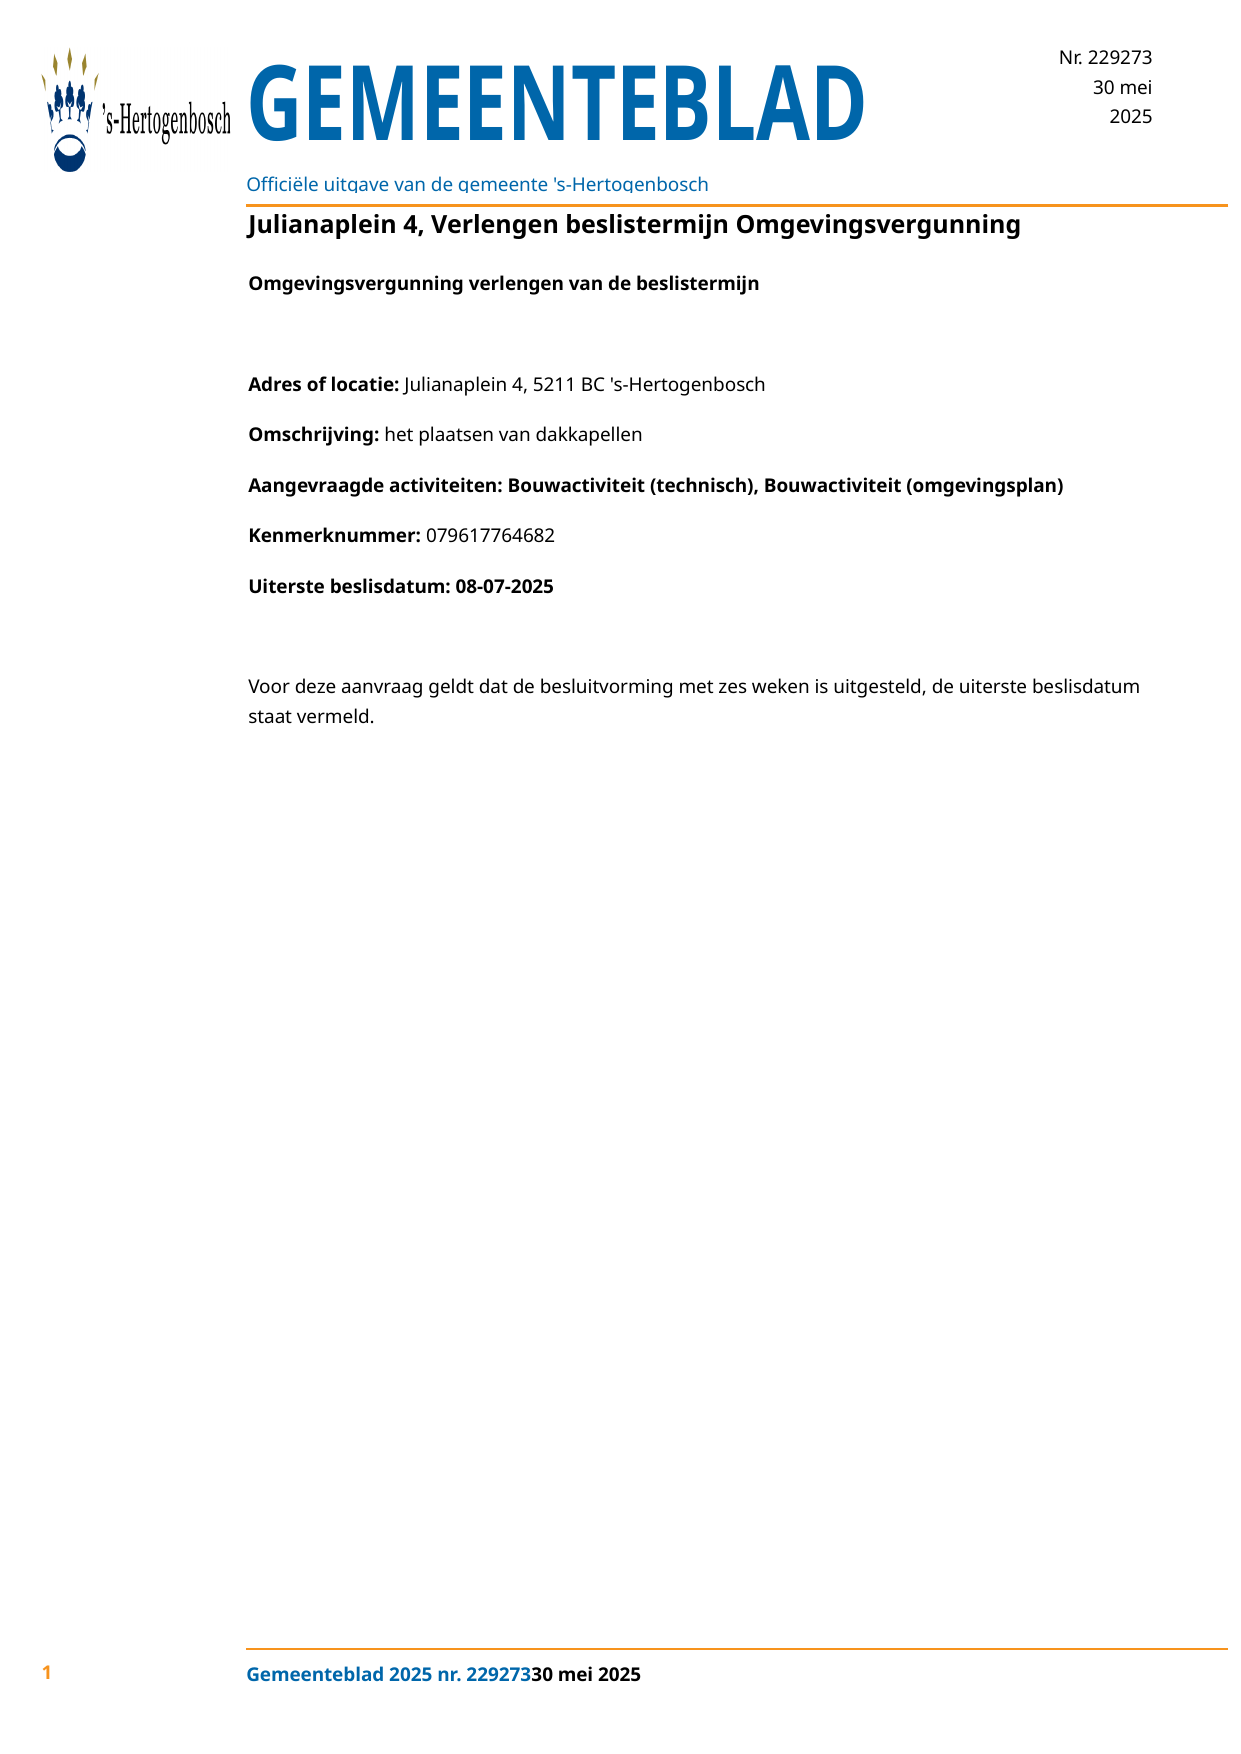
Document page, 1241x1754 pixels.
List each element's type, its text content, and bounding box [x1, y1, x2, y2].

text Omgevingsvergunning verlengen van de beslistermijn [248, 270, 1152, 296]
text Voor deze aanvraag geldt dat de besluitvorming met zes weken is uitgesteld, de uiterste beslisdatum staat vermeld. [248, 674, 1152, 729]
text Julianaplein 4, Verlengen beslistermijn Omgevingsvergunning [248, 207, 1152, 241]
text Omschrijving: het plaatsen van dakkapellen [248, 422, 1152, 447]
text Kenmerknummer: 079617764682 [248, 522, 1152, 548]
text Adres of locatie: Julianaplein 4, 5211 BC 's-Hertogenbosch [248, 371, 1152, 397]
text Aangevraagde activiteiten: Bouwactiviteit (technisch), Bouwactiviteit (omgevingsplan) [248, 472, 1152, 498]
text Uiterste beslisdatum: 08-07-2025 [248, 573, 1152, 598]
picture [41, 47, 231, 172]
